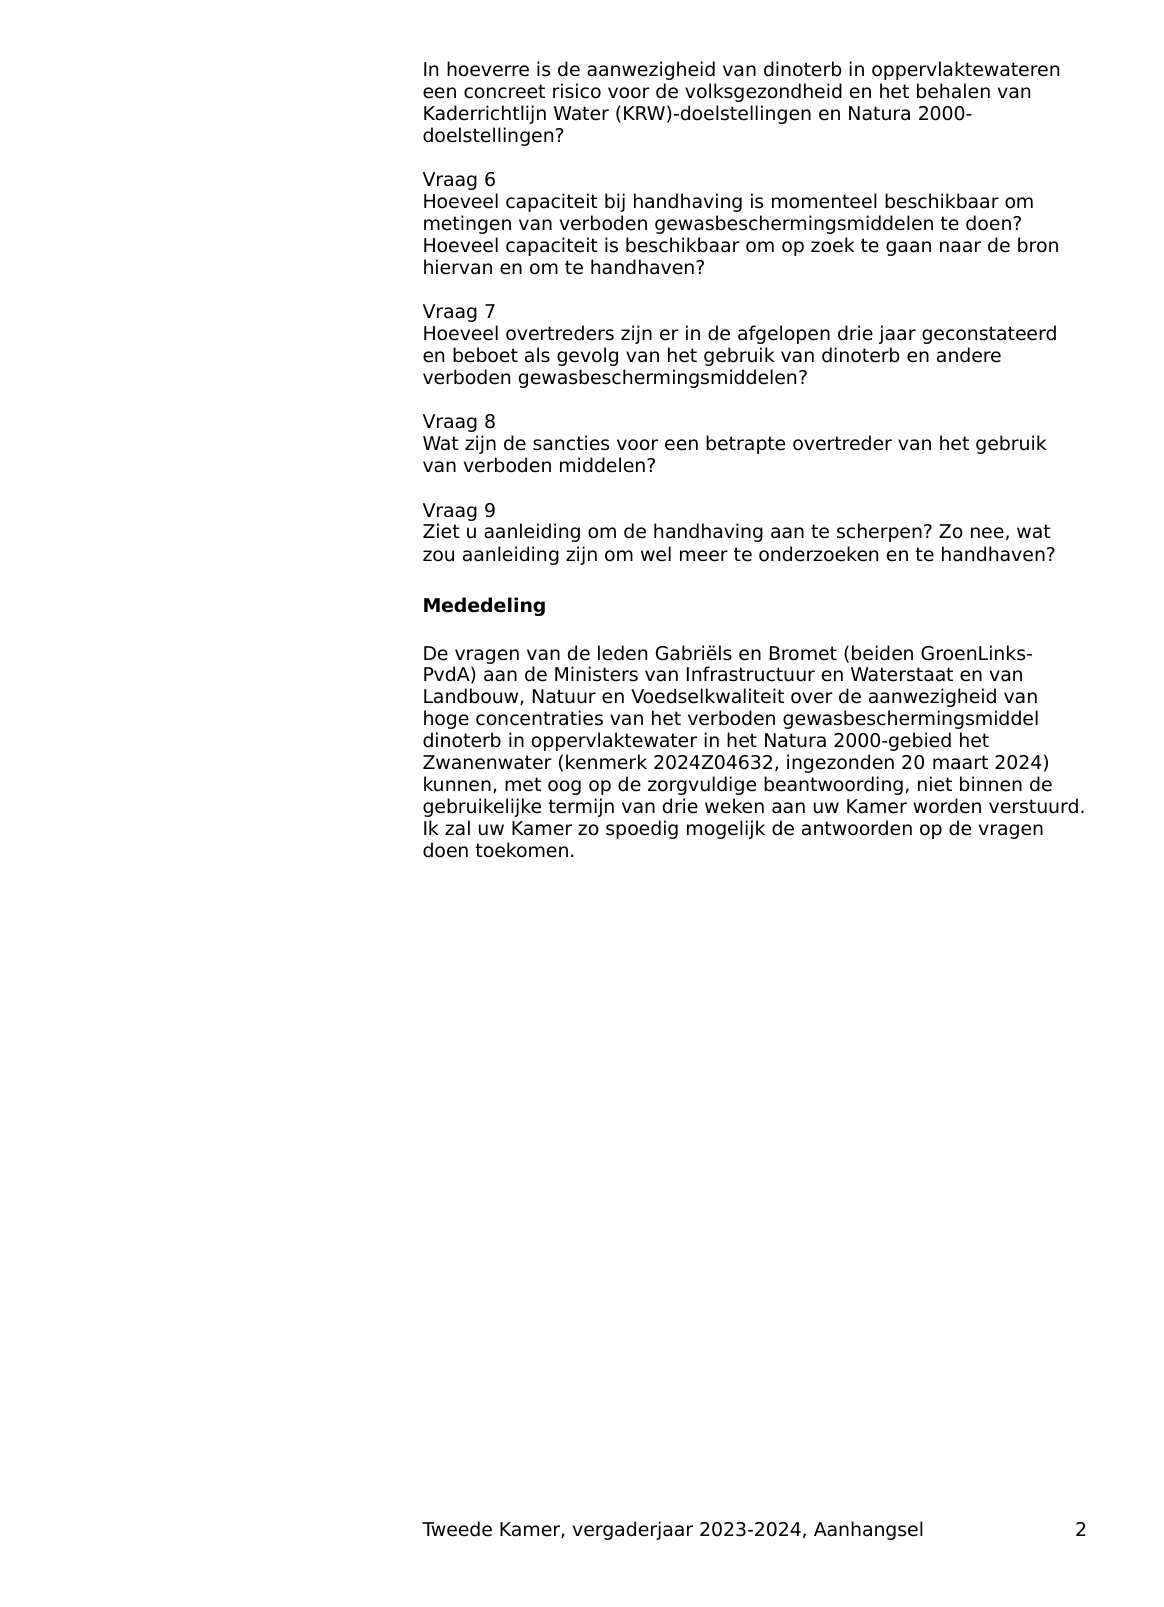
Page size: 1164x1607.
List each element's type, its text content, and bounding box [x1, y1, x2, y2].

text Vraag 6 [422, 169, 1087, 191]
text In hoeverre is de aanwezigheid van dinoterb in oppervlaktewateren een concreet risico voor de volksgezondheid en het behalen van Kaderrichtlijn Water (KRW)-doelstellingen en Natura 2000-doelstellingen? [422, 59, 1087, 147]
subtitle Mededeling [422, 595, 1087, 617]
text Vraag 8 [422, 411, 1087, 433]
text Hoeveel capaciteit bij handhaving is momenteel beschikbaar om metingen van verboden gewasbeschermingsmiddelen te doen? Hoeveel capaciteit is beschikbaar om op zoek te gaan naar de bron hiervan en om te handhaven? [422, 191, 1087, 279]
text Wat zijn de sancties voor een betrapte overtreder van het gebruik van verboden middelen? [422, 433, 1087, 477]
text Vraag 7 [422, 301, 1087, 323]
text Hoeveel overtreders zijn er in de afgelopen drie jaar geconstateerd en beboet als gevolg van het gebruik van dinoterb en andere verboden gewasbeschermingsmiddelen? [422, 323, 1087, 389]
text Ziet u aanleiding om de handhaving aan te scherpen? Zo nee, wat zou aanleiding zijn om wel meer te onderzoeken en te handhaven? [422, 521, 1087, 565]
text Vraag 9 [422, 499, 1087, 521]
text De vragen van de leden Gabriëls en Bromet (beiden GroenLinks-PvdA) aan de Ministers van Infrastructuur en Waterstaat en van Landbouw, Natuur en Voedselkwaliteit over de aanwezigheid van hoge concentraties van het verboden gewasbeschermingsmiddel dinoterb in oppervlaktewater in het Natura 2000-gebied het Zwanenwater (kenmerk 2024Z04632, ingezonden 20 maart 2024) kunnen, met oog op de zorgvuldige beantwoording, niet binnen de gebruikelijke termijn van drie weken aan uw Kamer worden verstuurd. Ik zal uw Kamer zo spoedig mogelijk de antwoorden op de vragen doen toekomen. [422, 642, 1087, 862]
